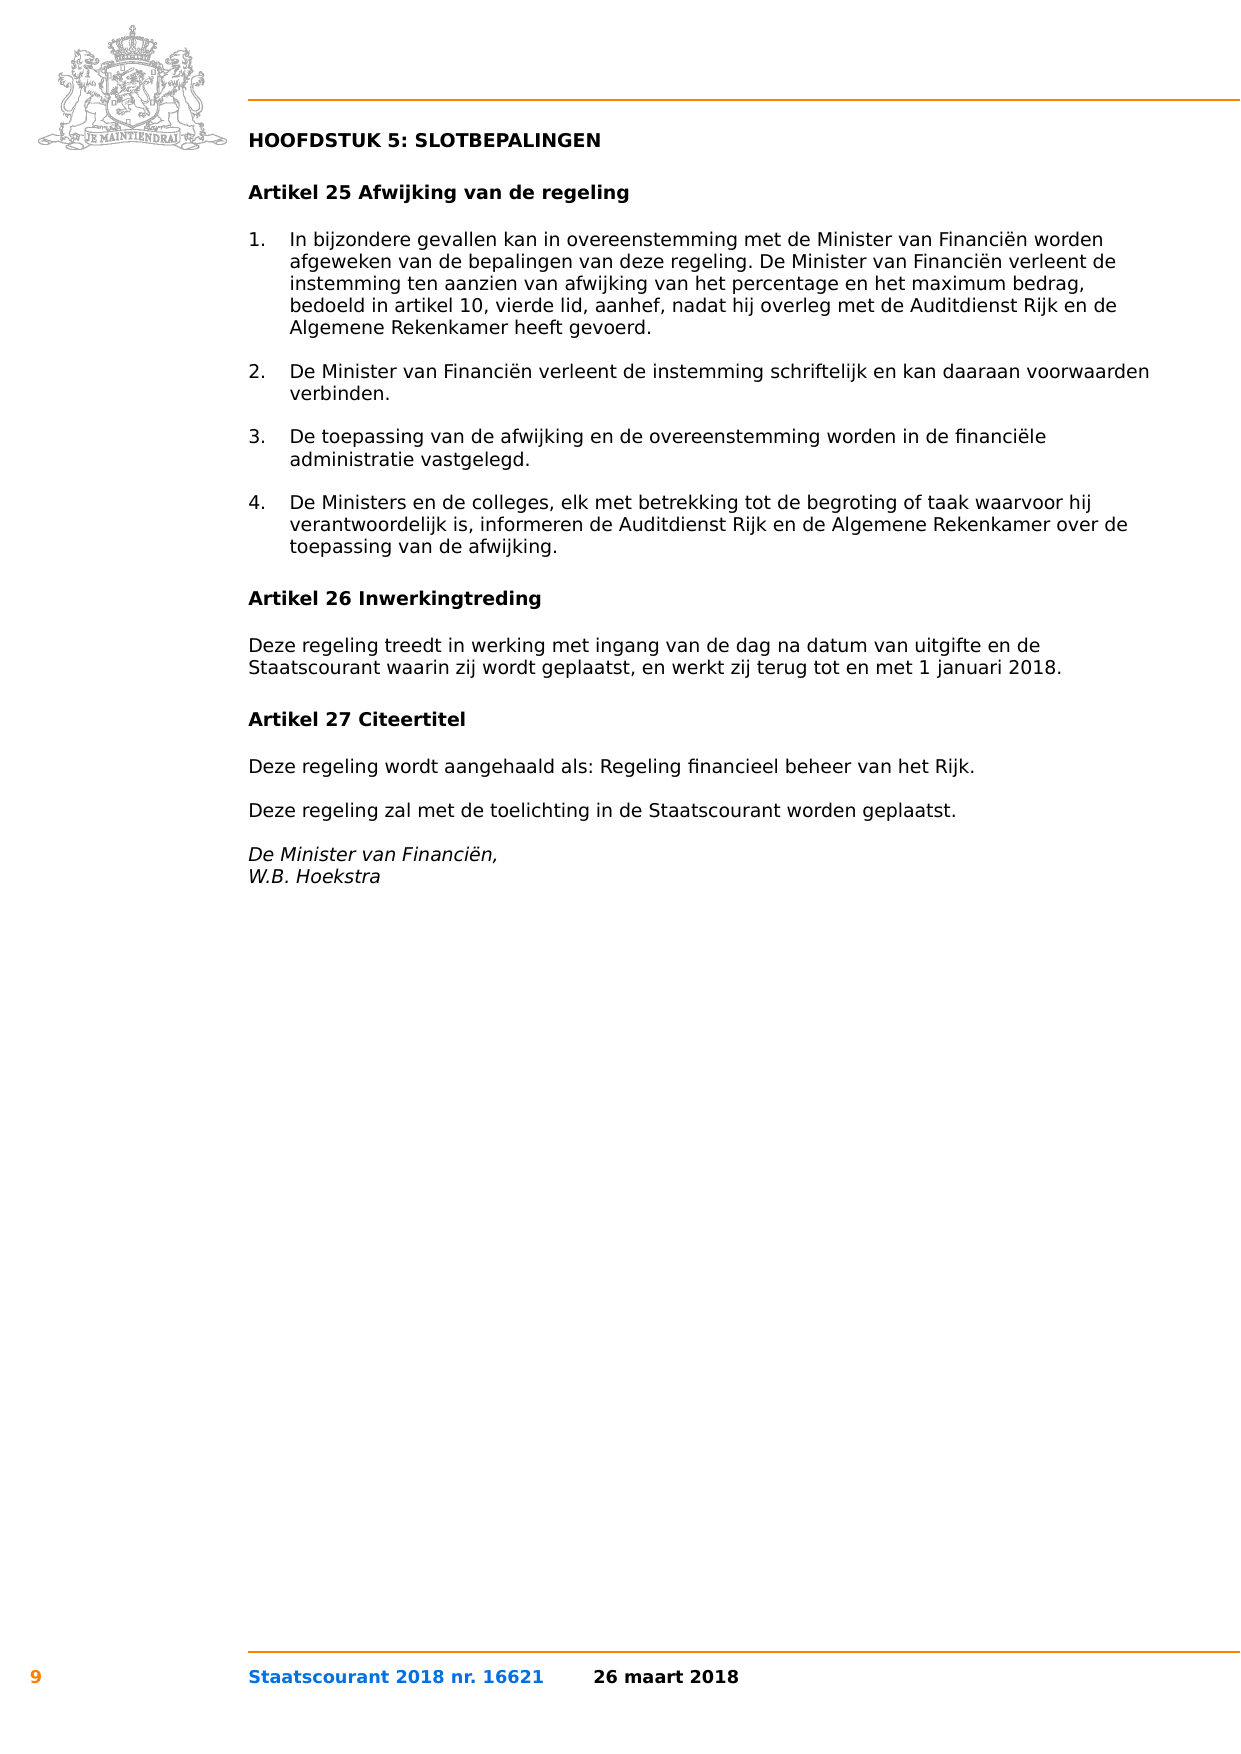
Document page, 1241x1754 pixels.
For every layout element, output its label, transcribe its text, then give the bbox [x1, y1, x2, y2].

subtitle Artikel 25 Afwijking van de regeling [248, 182, 1163, 204]
text 4. De Ministers en de colleges, elk met betrekking tot de begroting of taak waarvoor hij verantwoordelijk is, informeren de Auditdienst Rijk en de Algemene Rekenkamer over de toepassing van de afwijking. [248, 492, 1163, 558]
text Deze regeling zal met de toelichting in de Staatscourant worden geplaatst. [248, 800, 1163, 822]
picture [38, 25, 227, 150]
text 2. De Minister van Financiën verleent de instemming schriftelijk en kan daaraan voorwaarden verbinden. [248, 361, 1163, 404]
subtitle Artikel 27 Citeertitel [248, 709, 1163, 731]
subtitle Artikel 26 Inwerkingtreding [248, 588, 1163, 610]
text Deze regeling treedt in werking met ingang van de dag na datum van uitgifte en de Staatscourant waarin zij wordt geplaatst, en werkt zij terug tot en met 1 januari 2018. [248, 635, 1163, 679]
text De Minister van Financiën, W.B. Hoekstra [248, 844, 1163, 888]
text 3. De toepassing van de afwijking en de overeenstemming worden in de financiële administratie vastgelegd. [248, 426, 1163, 470]
text 1. In bijzondere gevallen kan in overeenstemming met de Minister van Financiën worden afgeweken van de bepalingen van deze regeling. De Minister van Financiën verleent de instemming ten aanzien van afwijking van het percentage en het maximum bedrag, bedoeld in artikel 10, vierde lid, aanhef, nadat hij overleg met de Auditdienst Rijk en de Algemene Rekenkamer heeft gevoerd. [248, 229, 1163, 339]
text Deze regeling wordt aangehaald als: Regeling financieel beheer van het Rijk. [248, 756, 1163, 778]
subtitle HOOFDSTUK 5: SLOTBEPALINGEN [248, 130, 1163, 152]
